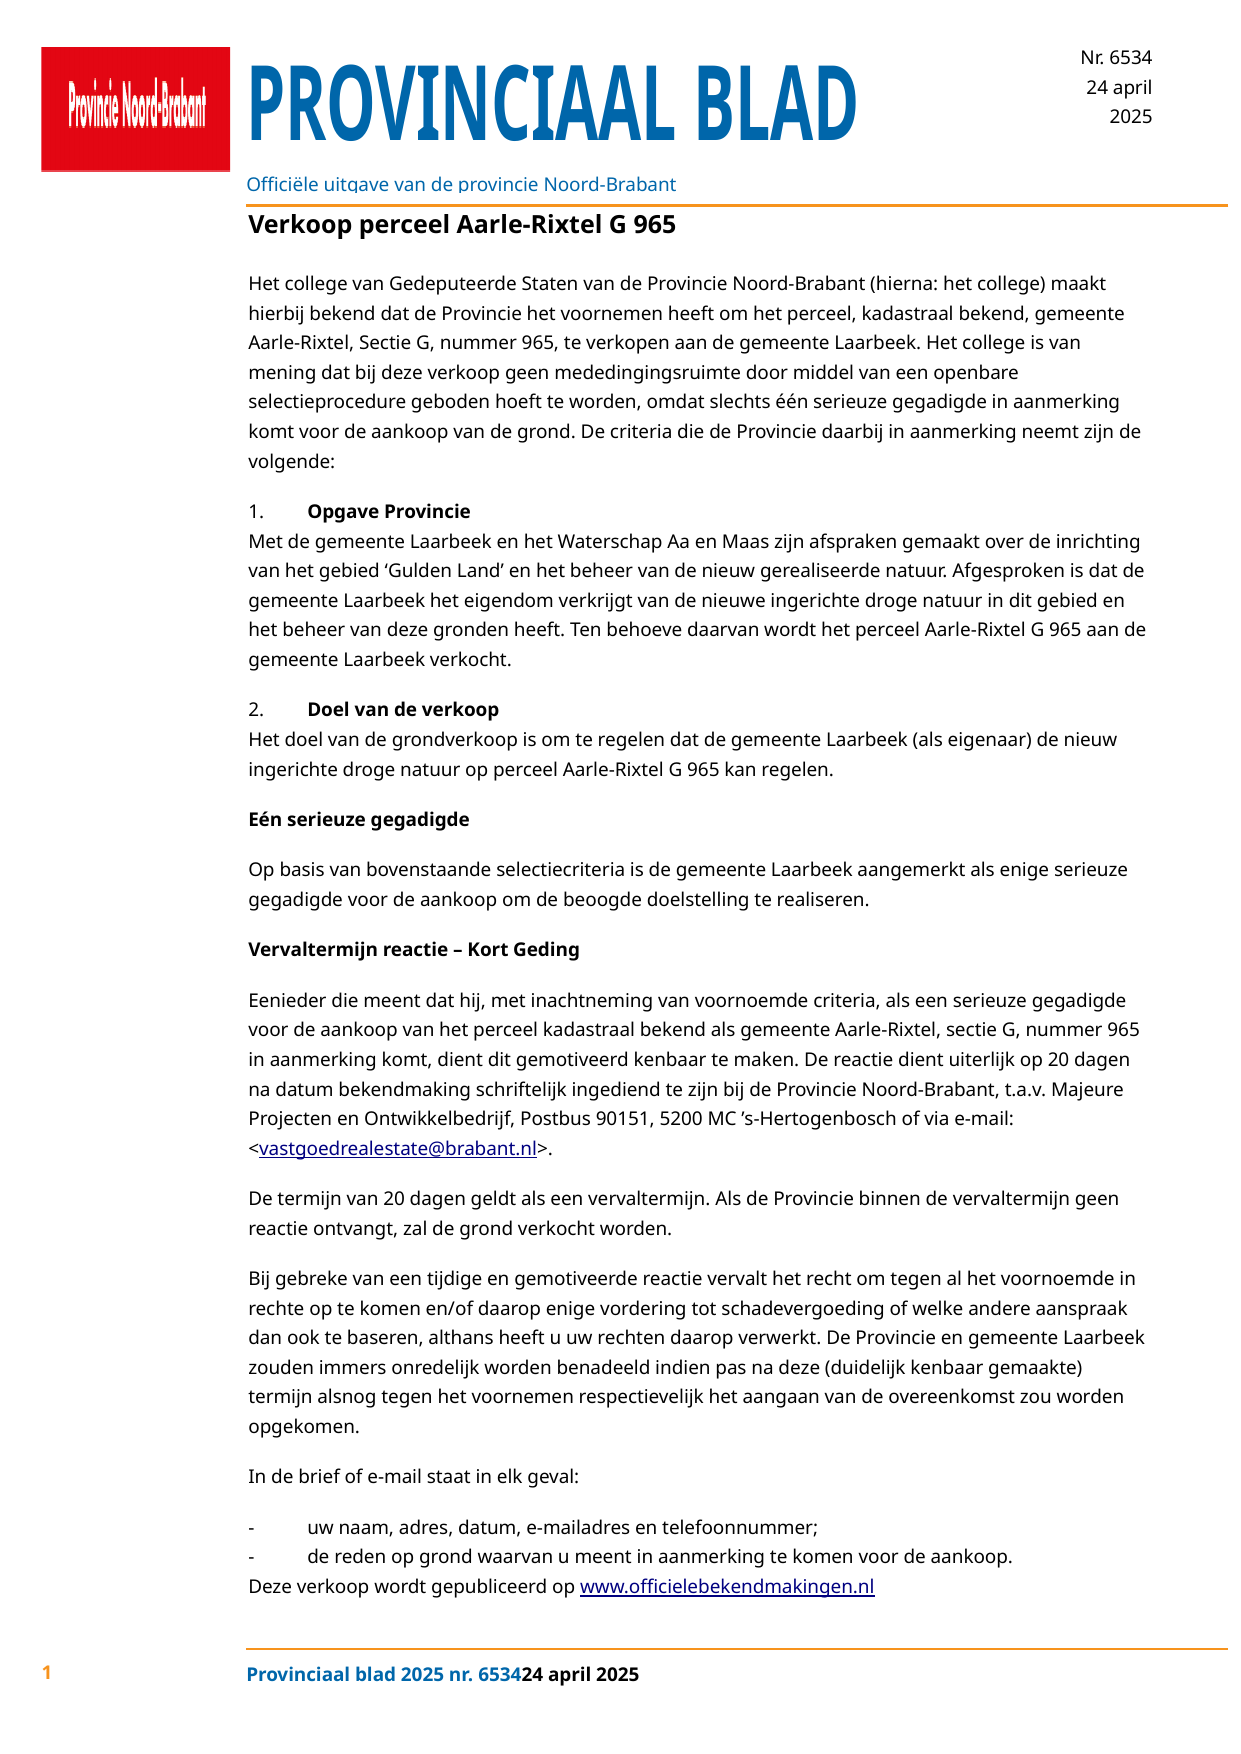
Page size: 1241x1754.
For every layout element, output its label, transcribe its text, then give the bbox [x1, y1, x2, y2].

text Het college van Gedeputeerde Staten van de Provincie Noord-Brabant (hierna: het college) maakt hierbij bekend dat de Provincie het voornemen heeft om het perceel, kadastraal bekend, gemeente Aarle-Rixtel, Sectie G, nummer 965, te verkopen aan de gemeente Laarbeek. Het college is van mening dat bij deze verkoop geen mededingingsruimte door middel van een openbare selectieprocedure geboden hoeft te worden, omdat slechts één serieuze gegadigde in aanmerking komt voor de aankoop van de grond. De criteria die de Provincie daarbij in aanmerking neemt zijn de volgende: [248, 270, 1152, 473]
list Doel van de verkoop [248, 697, 1152, 722]
text Eenieder die meent dat hij, met inachtneming van voornoemde criteria, als een serieuze gegadigde voor de aankoop van het perceel kadastraal bekend als gemeente Aarle-Rixtel, sectie G, nummer 965 in aanmerking komt, dient dit gemotiveerd kenbaar te maken. De reactie dient uiterlijk op 20 dagen na datum bekendmaking schriftelijk ingediend te zijn bij de Provincie Noord-Brabant, t.a.v. Majeure Projecten en Ontwikkelbedrijf, Postbus 90151, 5200 MC ’s‑Hertogenbosch of via e-mail: <vastgoedrealestate@brabant.nl>. [248, 987, 1152, 1161]
text Eén serieuze gegadigde [248, 806, 1152, 832]
text De termijn van 20 dagen geldt als een vervaltermijn. Als de Provincie binnen de vervaltermijn geen reactie ontvangt, zal de grond verkocht worden. [248, 1185, 1152, 1241]
list Opgave Provincie [248, 498, 1152, 524]
text Vervaltermijn reactie – Kort Geding [248, 937, 1152, 962]
list de reden op grond waarvan u meent in aanmerking te komen voor de aankoop. [248, 1544, 1152, 1569]
list uw naam, adres, datum, e-mailadres en telefoonnummer; [248, 1514, 1152, 1540]
text Deze verkoop wordt gepubliceerd op www.officielebekendmakingen.nl [248, 1573, 1152, 1599]
picture [41, 47, 231, 172]
text Op basis van bovenstaande selectiecriteria is de gemeente Laarbeek aangemerkt als enige serieuze gegadigde voor de aankoop om de beoogde doelstelling te realiseren. [248, 857, 1152, 912]
text In de brief of e-mail staat in elk geval: [248, 1464, 1152, 1489]
text Verkoop perceel Aarle-Rixtel G 965 [248, 207, 1152, 241]
text Met de gemeente Laarbeek en het Waterschap Aa en Maas zijn afspraken gemaakt over de inrichting van het gebied ‘Gulden Land’ en het beheer van de nieuw gerealiseerde natuur. Afgesproken is dat de gemeente Laarbeek het eigendom verkrijgt van de nieuwe ingerichte droge natuur in dit gebied en het beheer van deze gronden heeft. Ten behoeve daarvan wordt het perceel Aarle-Rixtel G 965 aan de gemeente Laarbeek verkocht. [248, 528, 1152, 672]
text Het doel van de grondverkoop is om te regelen dat de gemeente Laarbeek (als eigenaar) de nieuw ingerichte droge natuur op perceel Aarle-Rixtel G 965 kan regelen. [248, 726, 1152, 781]
text Bij gebreke van een tijdige en gemotiveerde reactie vervalt het recht om tegen al het voornoemde in rechte op te komen en/of daarop enige vordering tot schadevergoeding of welke andere aanspraak dan ook te baseren, althans heeft u uw rechten daarop verwerkt. De Provincie en gemeente Laarbeek zouden immers onredelijk worden benadeeld indien pas na deze (duidelijk kenbaar gemaakte) termijn alsnog tegen het voornemen respectievelijk het aangaan van de overeenkomst zou worden opgekomen. [248, 1265, 1152, 1439]
